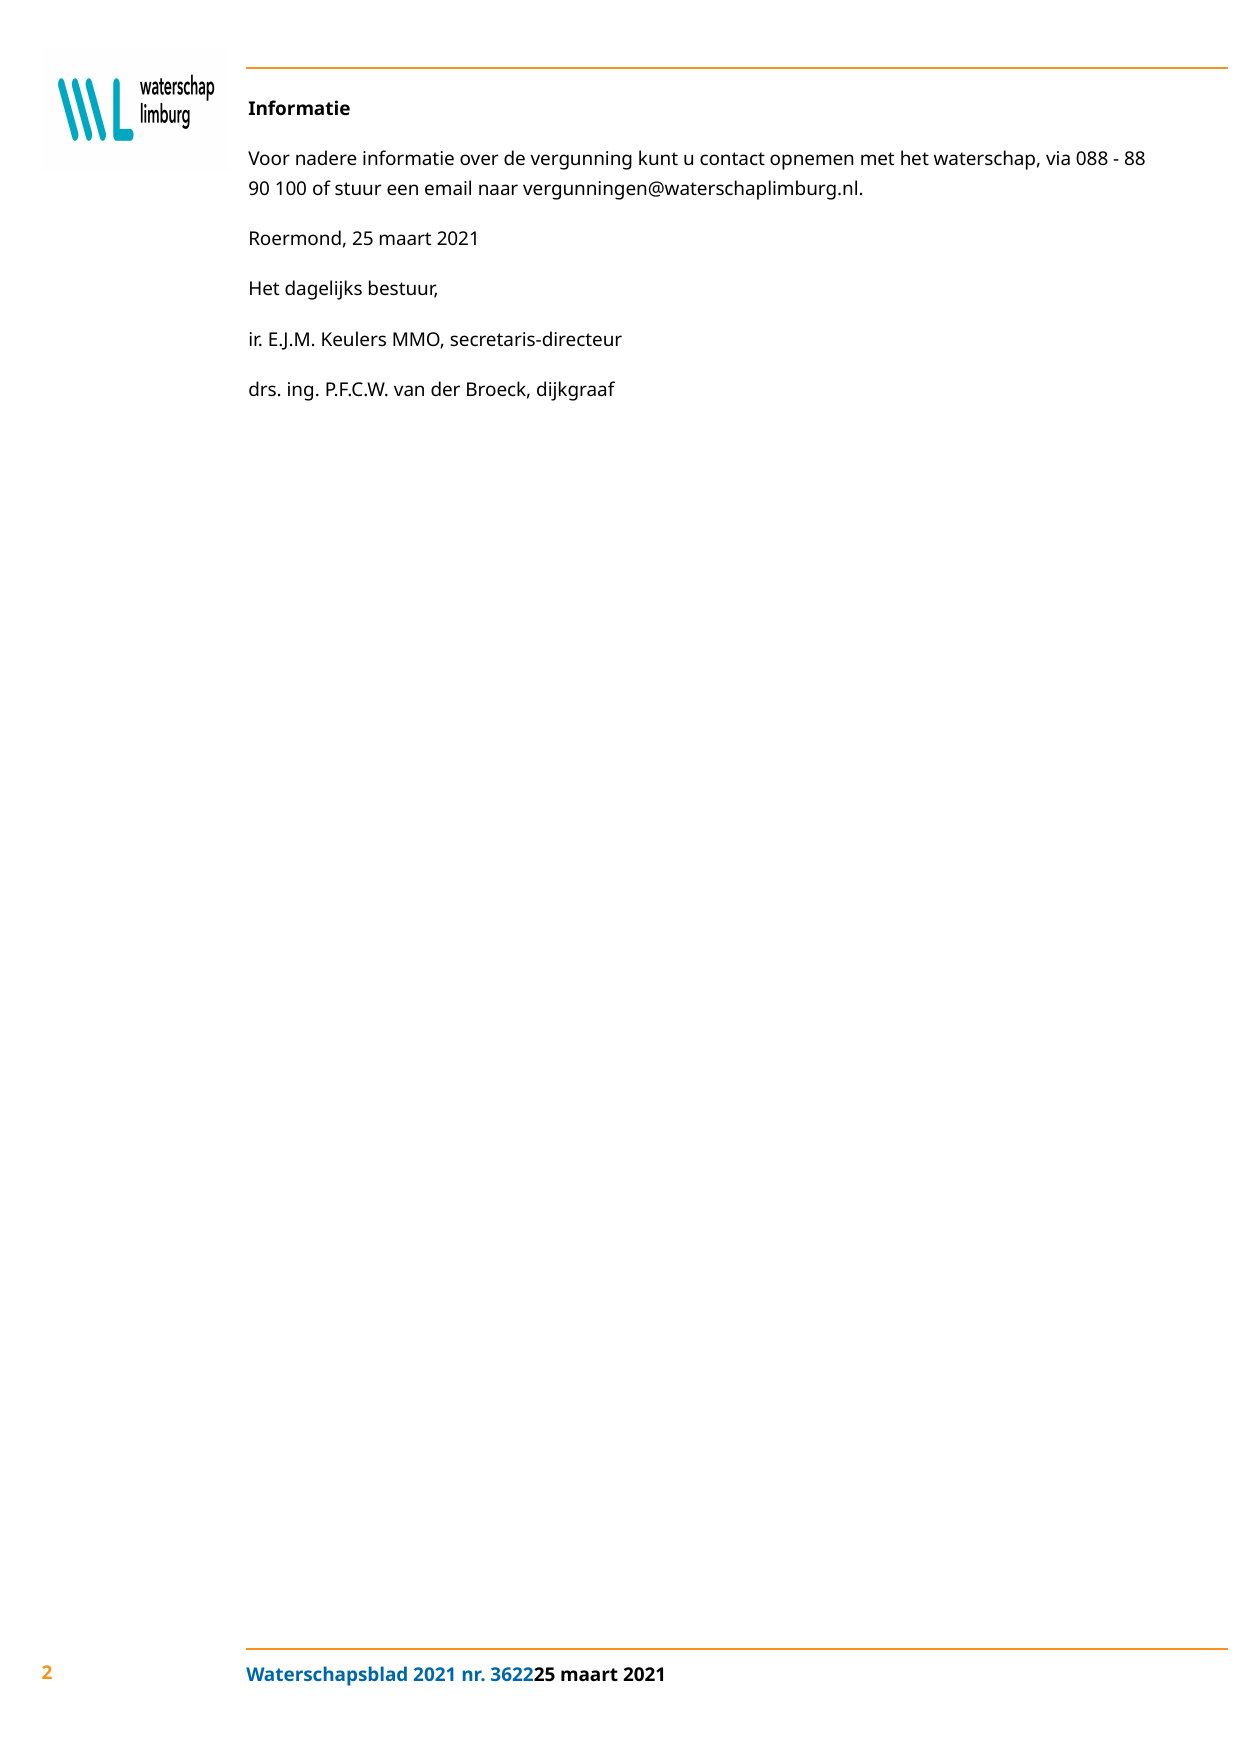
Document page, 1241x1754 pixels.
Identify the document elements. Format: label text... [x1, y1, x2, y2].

picture [41, 47, 231, 172]
text drs. ing. P.F.C.W. van der Broeck, dijkgraaf [248, 376, 1152, 402]
text ir. E.J.M. Keulers MMO, secretaris-directeur [248, 326, 1152, 352]
text Voor nadere informatie over de vergunning kunt u contact opnemen met het waterschap, via 088 - 88 90 100 of stuur een email naar vergunningen@waterschaplimburg.nl. [248, 145, 1152, 201]
text Informatie [248, 95, 1152, 121]
text Roermond, 25 maart 2021 [248, 225, 1152, 251]
text Het dagelijks bestuur, [248, 276, 1152, 301]
